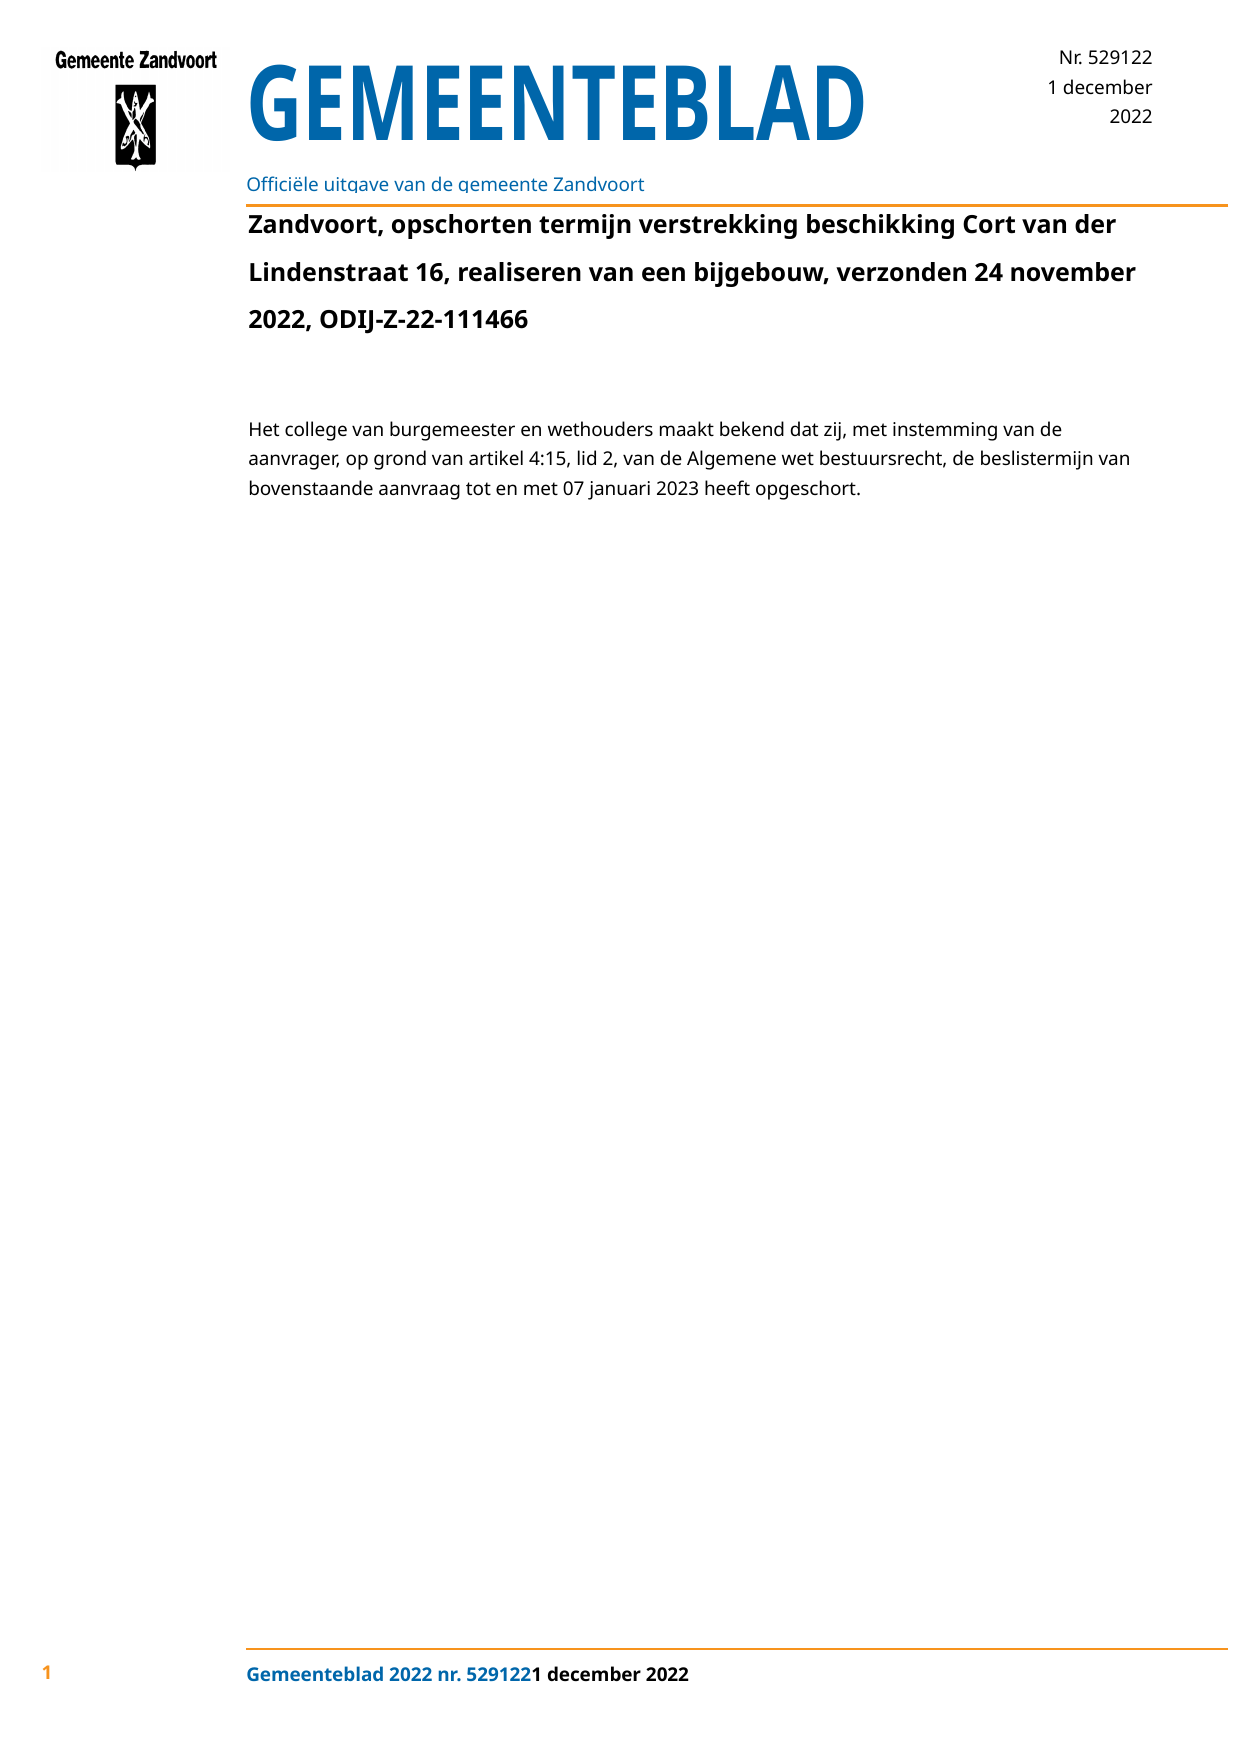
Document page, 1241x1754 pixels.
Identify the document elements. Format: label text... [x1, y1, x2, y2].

picture [41, 47, 231, 172]
text Het college van burgemeester en wethouders maakt bekend dat zij, met instemming van de aanvrager, op grond van artikel 4:15, lid 2, van de Algemene wet bestuursrecht, de beslistermijn van bovenstaande aanvraag tot en met 07 januari 2023 heeft opgeschort. [248, 416, 1152, 501]
text Zandvoort, opschorten termijn verstrekking beschikking Cort van der Lindenstraat 16, realiseren van een bijgebouw, verzonden 24 november 2022, ODIJ-Z-22-111466 [248, 207, 1152, 336]
